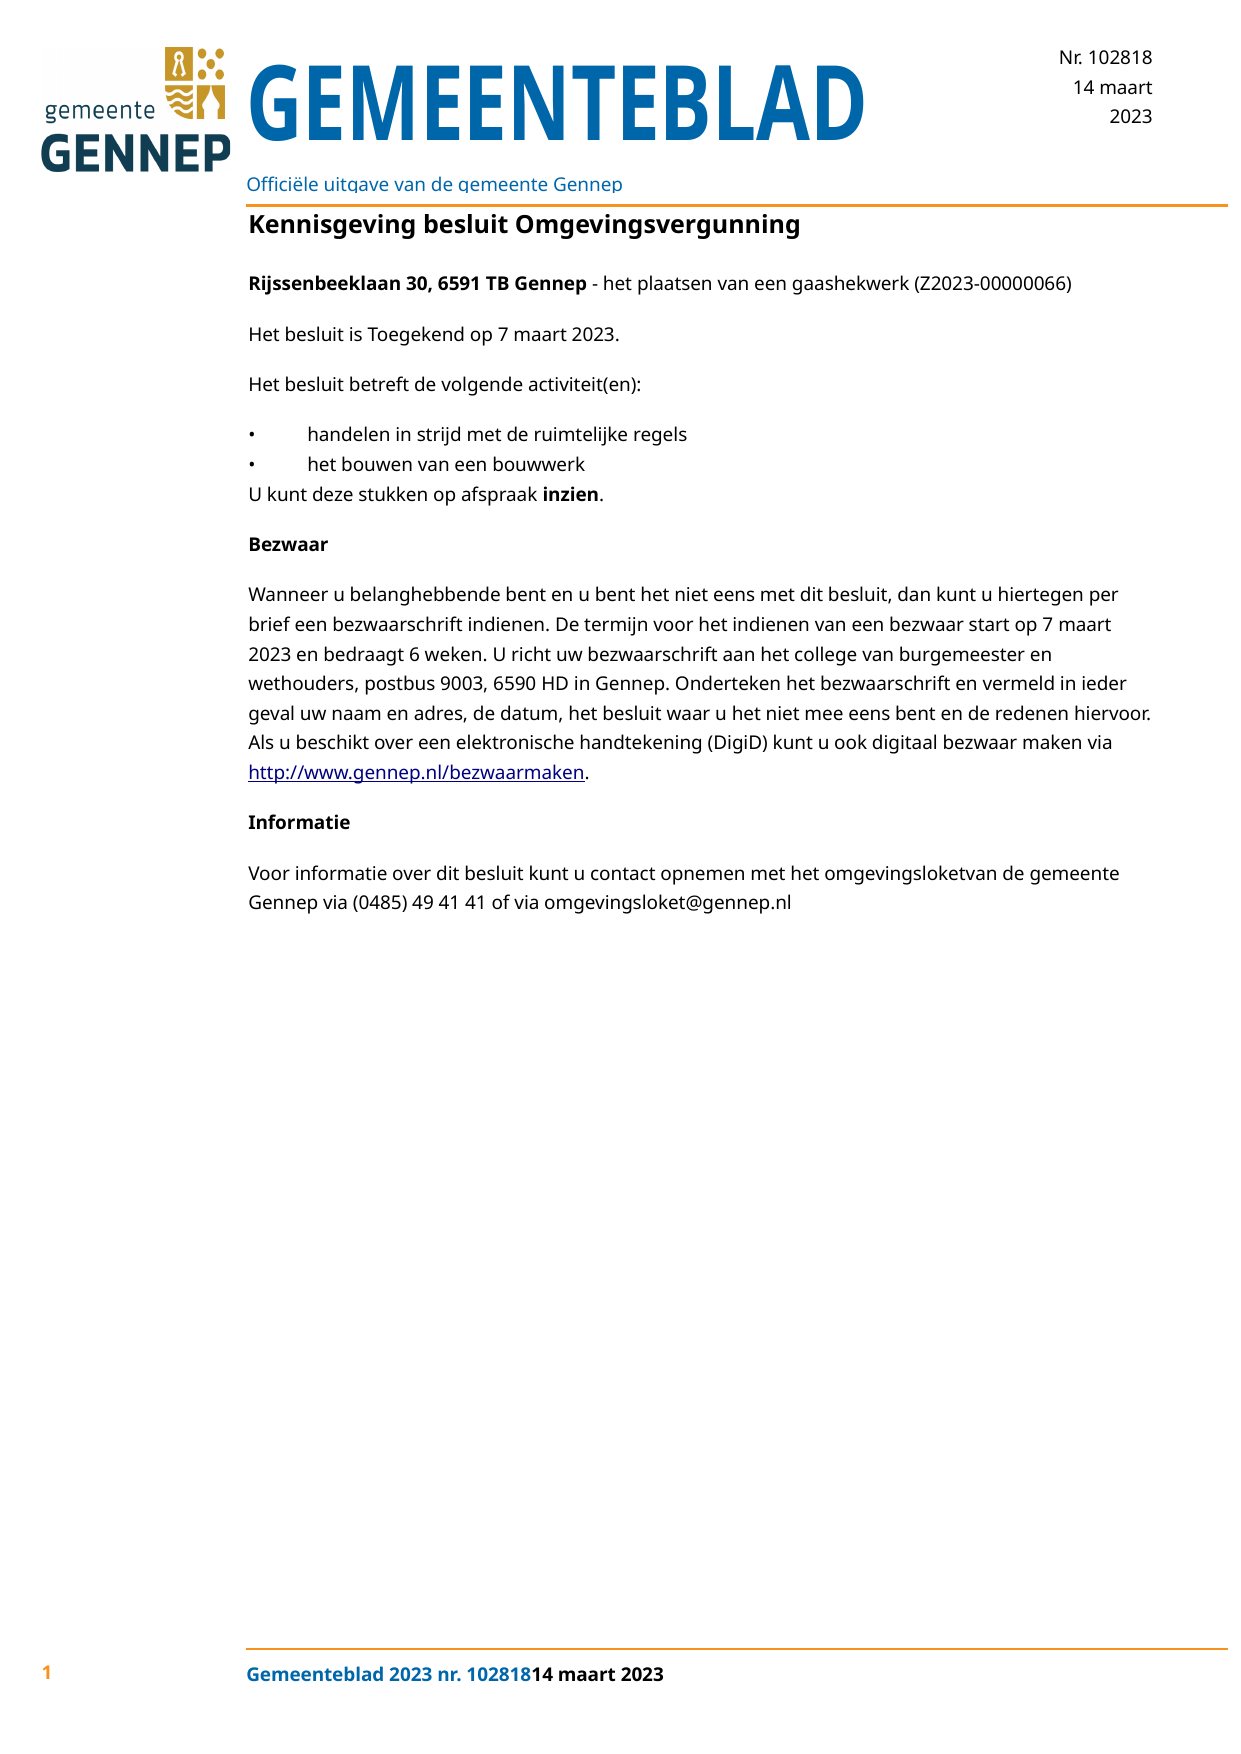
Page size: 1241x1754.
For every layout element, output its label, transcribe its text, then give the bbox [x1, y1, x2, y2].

text U kunt deze stukken op afspraak inzien. [248, 481, 1152, 506]
list handelen in strijd met de ruimtelijke regels [248, 422, 1152, 447]
text Het besluit is Toegekend op 7 maart 2023. [248, 321, 1152, 346]
text Informatie [248, 809, 1152, 835]
text Het besluit betreft de volgende activiteit(en): [248, 371, 1152, 397]
text Kennisgeving besluit Omgevingsvergunning [248, 207, 1152, 241]
text Rijssenbeeklaan 30, 6591 TB Gennep - het plaatsen van een gaashekwerk (Z2023-00000066) [248, 270, 1152, 296]
text Bezwaar [248, 531, 1152, 557]
picture [41, 47, 231, 172]
text Wanneer u belanghebbende bent en u bent het niet eens met dit besluit, dan kunt u hiertegen per brief een bezwaarschrift indienen. De termijn voor het indienen van een bezwaar start op 7 maart 2023 en bedraagt 6 weken. U richt uw bezwaarschrift aan het college van burgemeester en wethouders, postbus 9003, 6590 HD in Gennep. Onderteken het bezwaarschrift en vermeld in ieder geval uw naam en adres, de datum, het besluit waar u het niet mee eens bent en de redenen hiervoor. Als u beschikt over een elektronische handtekening (DigiD) kunt u ook digitaal bezwaar maken via http://www.gennep.nl/bezwaarmaken. [248, 582, 1152, 785]
list het bouwen van een bouwwerk [248, 451, 1152, 477]
text Voor informatie over dit besluit kunt u contact opnemen met het omgevingsloketvan de gemeente Gennep via (0485) 49 41 41 of via omgevingsloket@gennep.nl [248, 860, 1152, 915]
